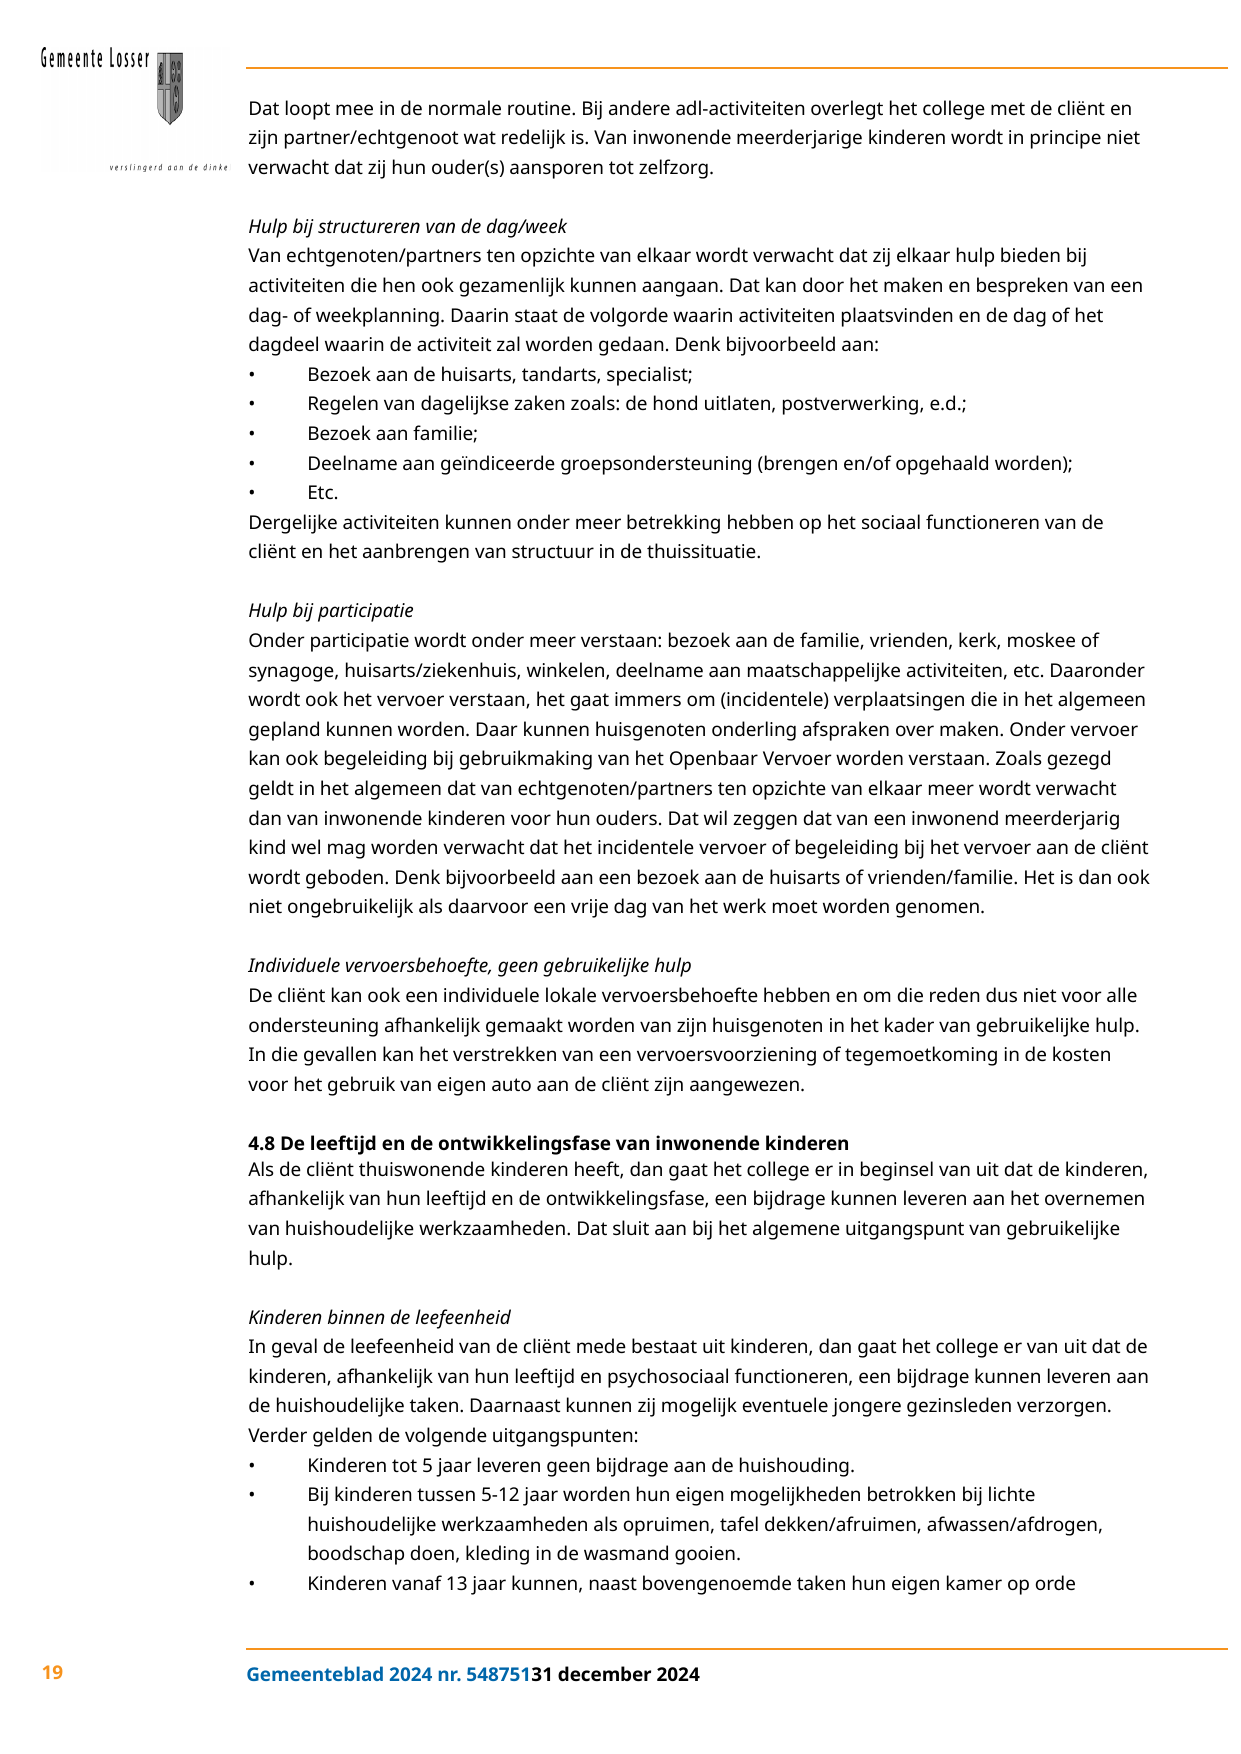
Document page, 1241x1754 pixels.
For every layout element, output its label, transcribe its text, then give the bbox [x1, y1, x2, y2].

picture [41, 47, 231, 172]
text Dergelijke activiteiten kunnen onder meer betrekking hebben op het sociaal functioneren van de cliënt en het aanbrengen van structuur in de thuissituatie. [248, 509, 1152, 564]
list Bij kinderen tussen 5-12 jaar worden hun eigen mogelijkheden betrokken bij lichte huishoudelijke werkzaamheden als opruimen, tafel dekken/afruimen, afwassen/afdrogen, boodschap doen, kleding in de wasmand gooien. [248, 1481, 1152, 1566]
list Bezoek aan familie; [248, 420, 1152, 446]
list Etc. [248, 479, 1152, 505]
text Individuele vervoersbehoefte, geen gebruikelijke hulp [248, 953, 1152, 978]
text Hulp bij structureren van de dag/week [248, 213, 1152, 239]
text In geval de leefeenheid van de cliënt mede bestaat uit kinderen, dan gaat het college er van uit dat de kinderen, afhankelijk van hun leeftijd en psychosociaal functioneren, een bijdrage kunnen leveren aan de huishoudelijke taken. Daarnaast kunnen zij mogelijk eventuele jongere gezinsleden verzorgen. Verder gelden de volgende uitgangspunten: [248, 1333, 1152, 1448]
text Hulp bij participatie [248, 598, 1152, 623]
text Kinderen binnen de leefeenheid [248, 1304, 1152, 1329]
list Bezoek aan de huisarts, tandarts, specialist; [248, 361, 1152, 387]
text 4.8 De leeftijd en de ontwikkelingsfase van inwonende kinderen [248, 1130, 1152, 1156]
list Regelen van dagelijkse zaken zoals: de hond uitlaten, postverwerking, e.d.; [248, 391, 1152, 416]
list Kinderen vanaf 13 jaar kunnen, naast bovengenoemde taken hun eigen kamer op orde [248, 1570, 1152, 1596]
list Kinderen tot 5 jaar leveren geen bijdrage aan de huishouding. [248, 1452, 1152, 1477]
text Dat loopt mee in de normale routine. Bij andere adl-activiteiten overlegt het college met de cliënt en zijn partner/echtgenoot wat redelijk is. Van inwonende meerderjarige kinderen wordt in principe niet verwacht dat zij hun ouder(s) aansporen tot zelfzorg. [248, 95, 1152, 180]
text Van echtgenoten/partners ten opzichte van elkaar wordt verwacht dat zij elkaar hulp bieden bij activiteiten die hen ook gezamenlijk kunnen aangaan. Dat kan door het maken en bespreken van een dag- of weekplanning. Daarin staat de volgorde waarin activiteiten plaatsvinden en de dag of het dagdeel waarin de activiteit zal worden gedaan. Denk bijvoorbeeld aan: [248, 243, 1152, 357]
text Als de cliënt thuiswonende kinderen heeft, dan gaat het college er in beginsel van uit dat de kinderen, afhankelijk van hun leeftijd en de ontwikkelingsfase, een bijdrage kunnen leveren aan het overnemen van huishoudelijke werkzaamheden. Dat sluit aan bij het algemene uitgangspunt van gebruikelijke hulp. [248, 1156, 1152, 1270]
list Deelname aan geïndiceerde groepsondersteuning (brengen en/of opgehaald worden); [248, 450, 1152, 476]
text De cliënt kan ook een individuele lokale vervoersbehoefte hebben en om die reden dus niet voor alle ondersteuning afhankelijk gemaakt worden van zijn huisgenoten in het kader van gebruikelijke hulp. In die gevallen kan het verstrekken van een vervoersvoorziening of tegemoetkoming in de kosten voor het gebruik van eigen auto aan de cliënt zijn aangewezen. [248, 982, 1152, 1097]
text Onder participatie wordt onder meer verstaan: bezoek aan de familie, vrienden, kerk, moskee of synagoge, huisarts/ziekenhuis, winkelen, deelname aan maatschappelijke activiteiten, etc. Daaronder wordt ook het vervoer verstaan, het gaat immers om (incidentele) verplaatsingen die in het algemeen gepland kunnen worden. Daar kunnen huisgenoten onderling afspraken over maken. Onder vervoer kan ook begeleiding bij gebruikmaking van het Openbaar Vervoer worden verstaan. Zoals gezegd geldt in het algemeen dat van echtgenoten/partners ten opzichte van elkaar meer wordt verwacht dan van inwonende kinderen voor hun ouders. Dat wil zeggen dat van een inwonend meerderjarig kind wel mag worden verwacht dat het incidentele vervoer of begeleiding bij het vervoer aan de cliënt wordt geboden. Denk bijvoorbeeld aan een bezoek aan de huisarts of vrienden/familie. Het is dan ook niet ongebruikelijk als daarvoor een vrije dag van het werk moet worden genomen. [248, 627, 1152, 919]
